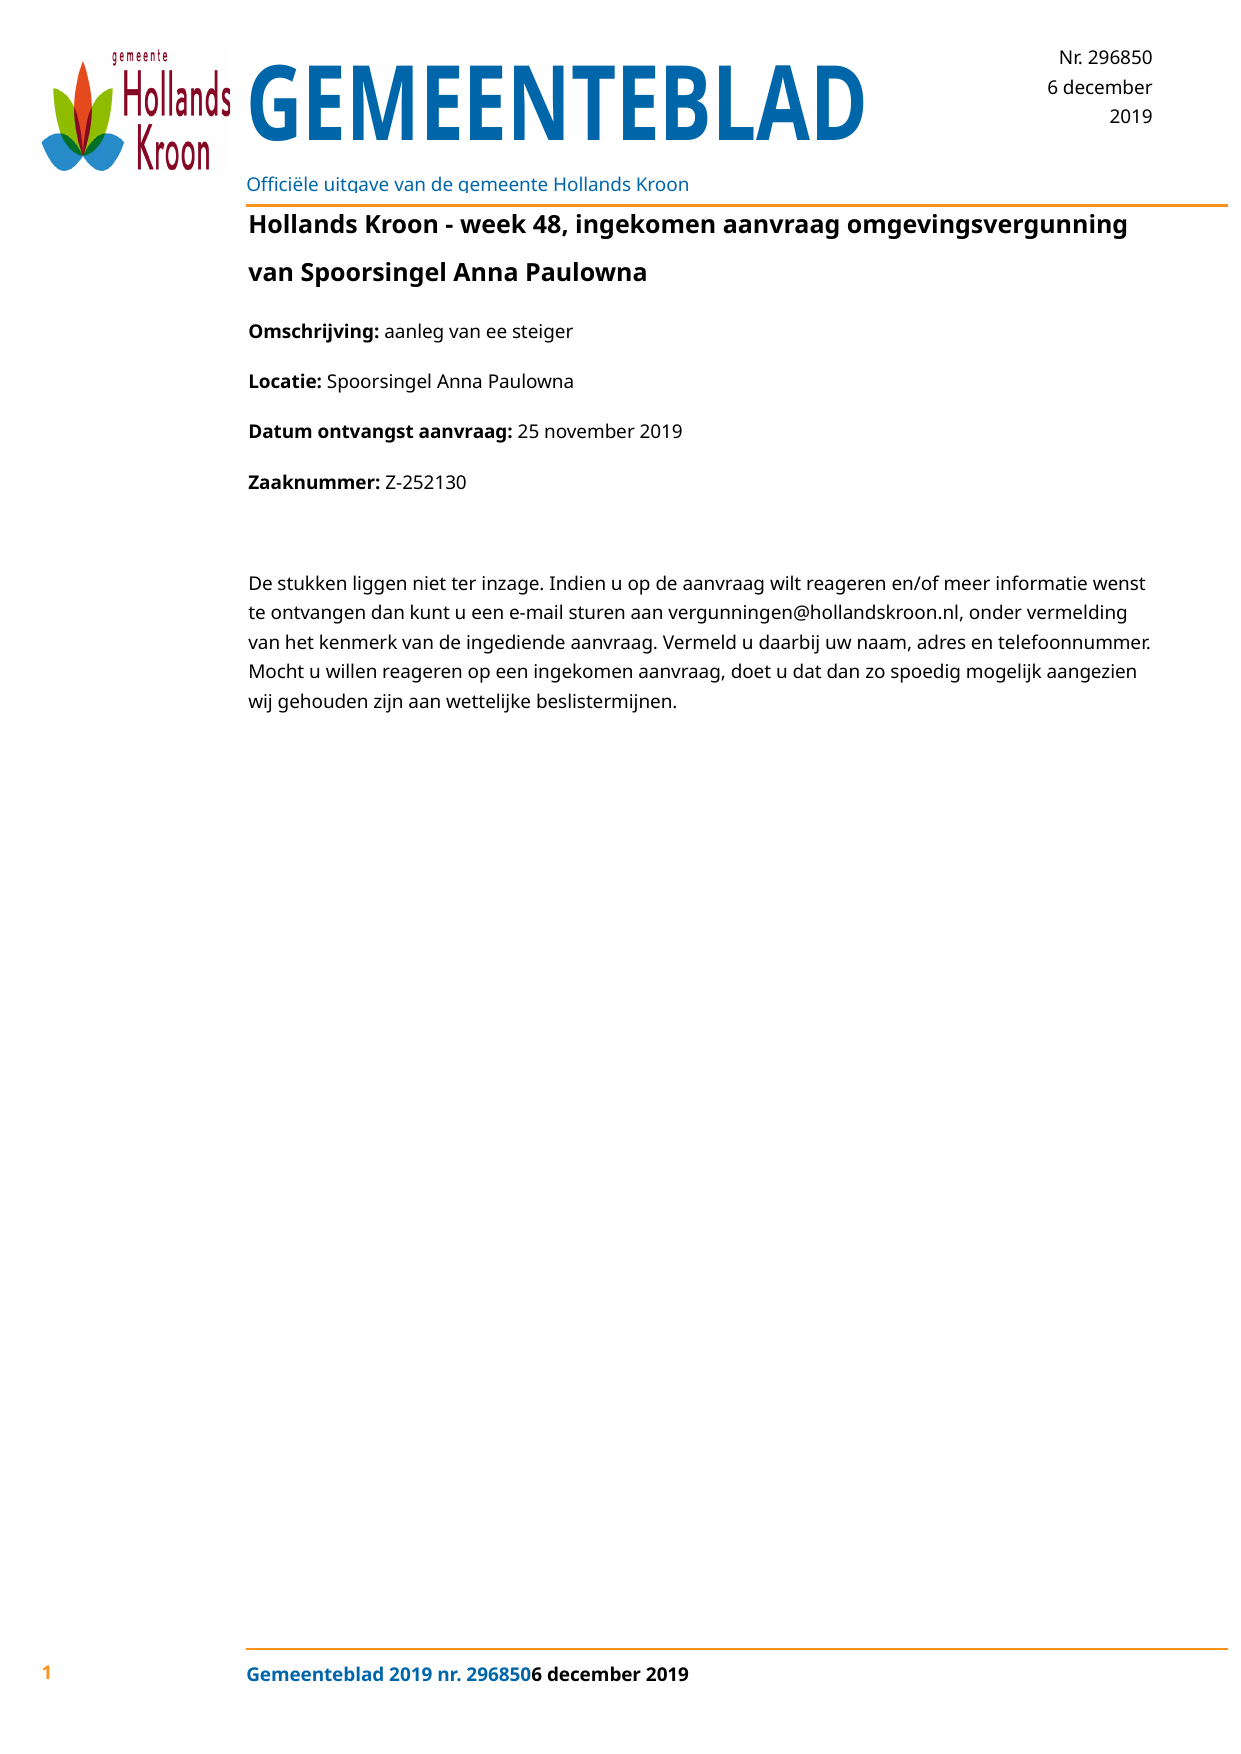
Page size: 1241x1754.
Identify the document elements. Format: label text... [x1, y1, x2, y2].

picture [41, 47, 231, 172]
text Locatie: Spoorsingel Anna Paulowna [248, 368, 1152, 394]
text Omschrijving: aanleg van ee steiger [248, 318, 1152, 344]
text Hollands Kroon - week 48, ingekomen aanvraag omgevingsvergunning van Spoorsingel Anna Paulowna [248, 207, 1152, 288]
text De stukken liggen niet ter inzage. Indien u op de aanvraag wilt reageren en/of meer informatie wenst te ontvangen dan kunt u een e-mail sturen aan vergunningen@hollandskroon.nl, onder vermelding van het kenmerk van de ingediende aanvraag. Vermeld u daarbij uw naam, adres en telefoonnummer. Mocht u willen reageren op een ingekomen aanvraag, doet u dat dan zo spoedig mogelijk aangezien wij gehouden zijn aan wettelijke beslistermijnen. [248, 570, 1152, 714]
text Zaaknummer: Z-252130 [248, 469, 1152, 495]
text Datum ontvangst aanvraag: 25 november 2019 [248, 419, 1152, 444]
